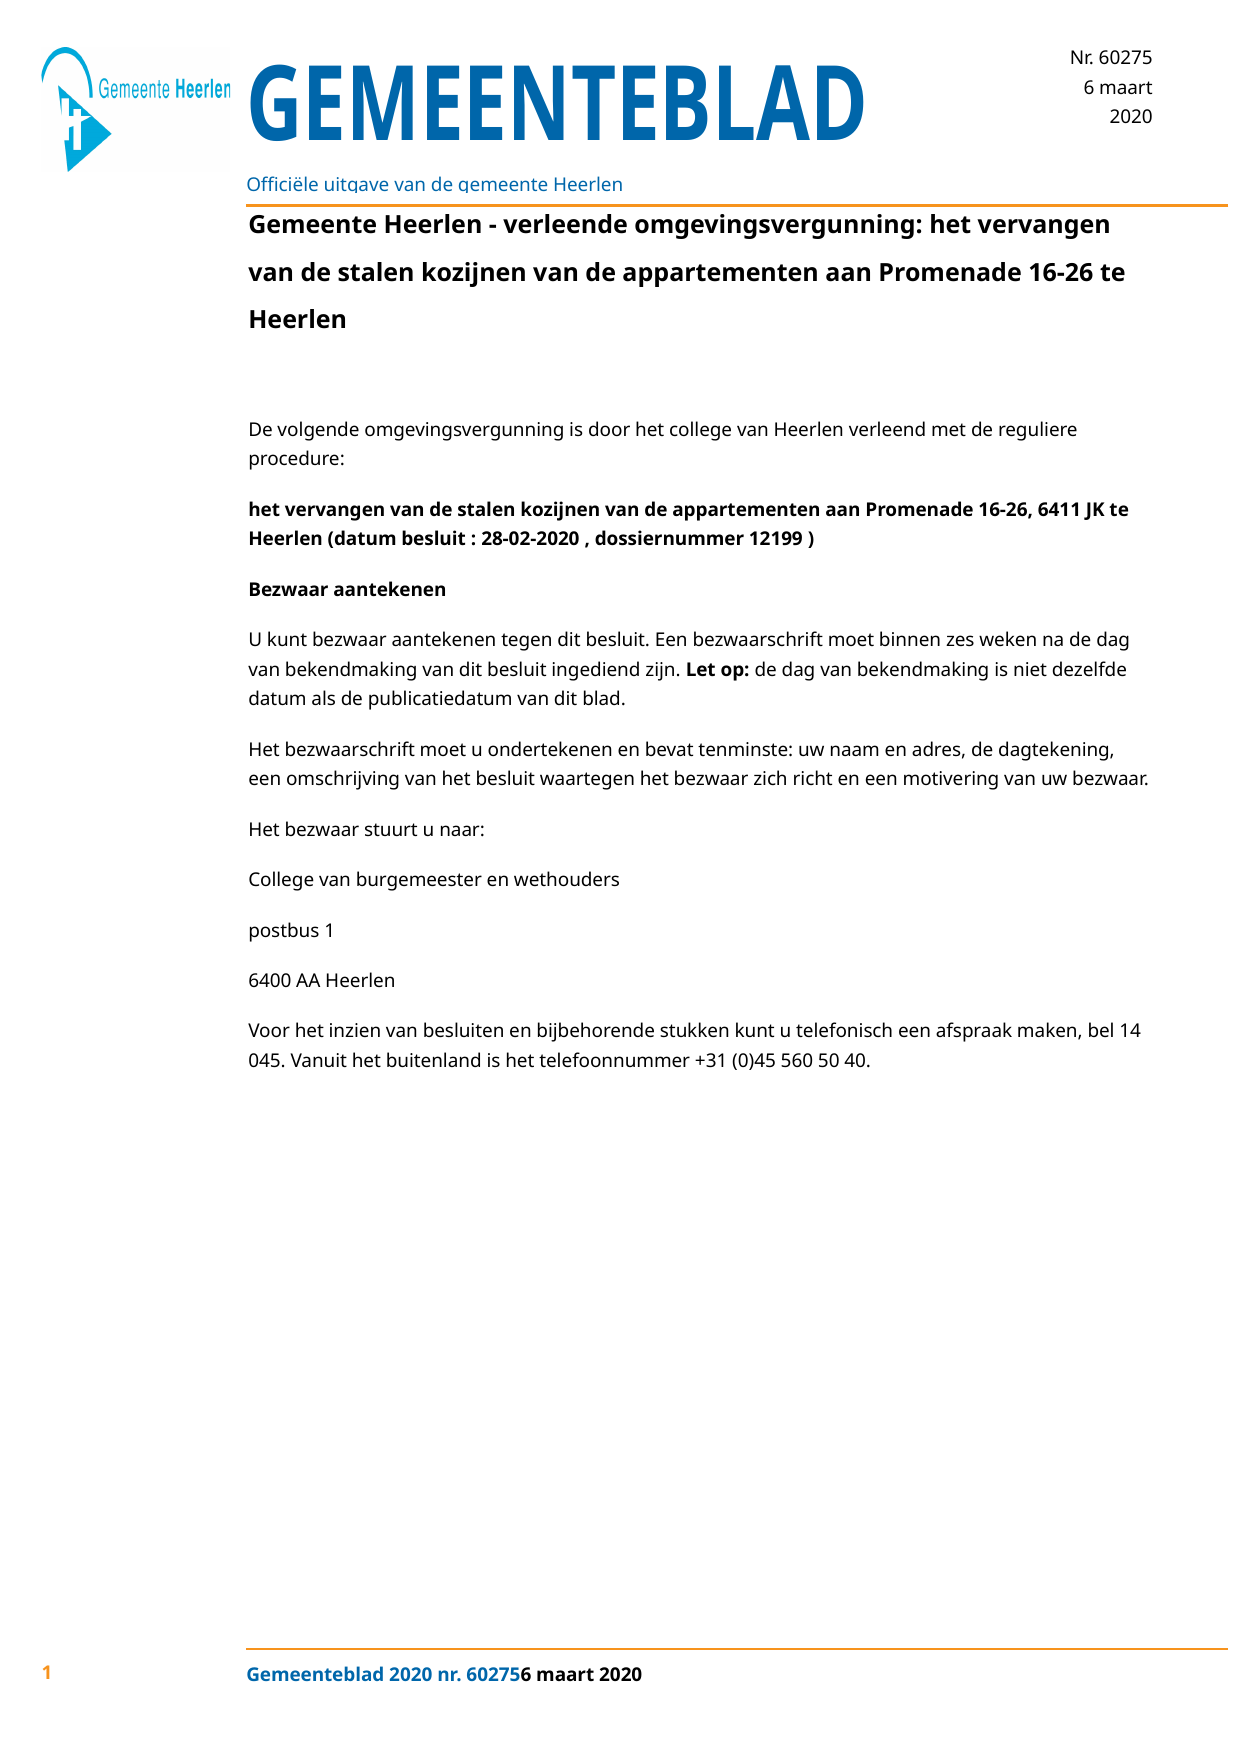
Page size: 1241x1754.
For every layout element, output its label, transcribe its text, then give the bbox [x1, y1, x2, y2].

text Gemeente Heerlen - verleende omgevingsvergunning: het vervangen van de stalen kozijnen van de appartementen aan Promenade 16-26 te Heerlen [248, 207, 1152, 336]
text postbus 1 [248, 917, 1152, 942]
text Het bezwaar stuurt u naar: [248, 816, 1152, 842]
picture [41, 47, 59, 70]
text 6400 AA Heerlen [248, 967, 1152, 993]
text Het bezwaarschrift moet u ondertekenen en bevat tenminste: uw naam en adres, de dagtekening, een omschrijving van het besluit waartegen het bezwaar zich richt en een motivering van uw bezwaar. [248, 736, 1152, 791]
text Voor het inzien van besluiten en bijbehorende stukken kunt u telefonisch een afspraak maken, bel 14 045. Vanuit het buitenland is het telefoonnummer +31 (0)45 560 50 40. [248, 1018, 1152, 1073]
text De volgende omgevingsvergunning is door het college van Heerlen verleend met de reguliere procedure: [248, 416, 1152, 471]
text het vervangen van de stalen kozijnen van de appartementen aan Promenade 16-26, 6411 JK te Heerlen (datum besluit : 28-02-2020 , dossiernummer 12199 ) [248, 496, 1152, 551]
text U kunt bezwaar aantekenen tegen dit besluit. Een bezwaarschrift moet binnen zes weken na de dag van bekendmaking van dit besluit ingediend zijn. Let op: de dag van bekendmaking is niet dezelfde datum als de publicatiedatum van dit blad. [248, 626, 1152, 711]
text Bezwaar aantekenen [248, 576, 1152, 602]
text College van burgemeester en wethouders [248, 866, 1152, 892]
picture [41, 47, 231, 172]
